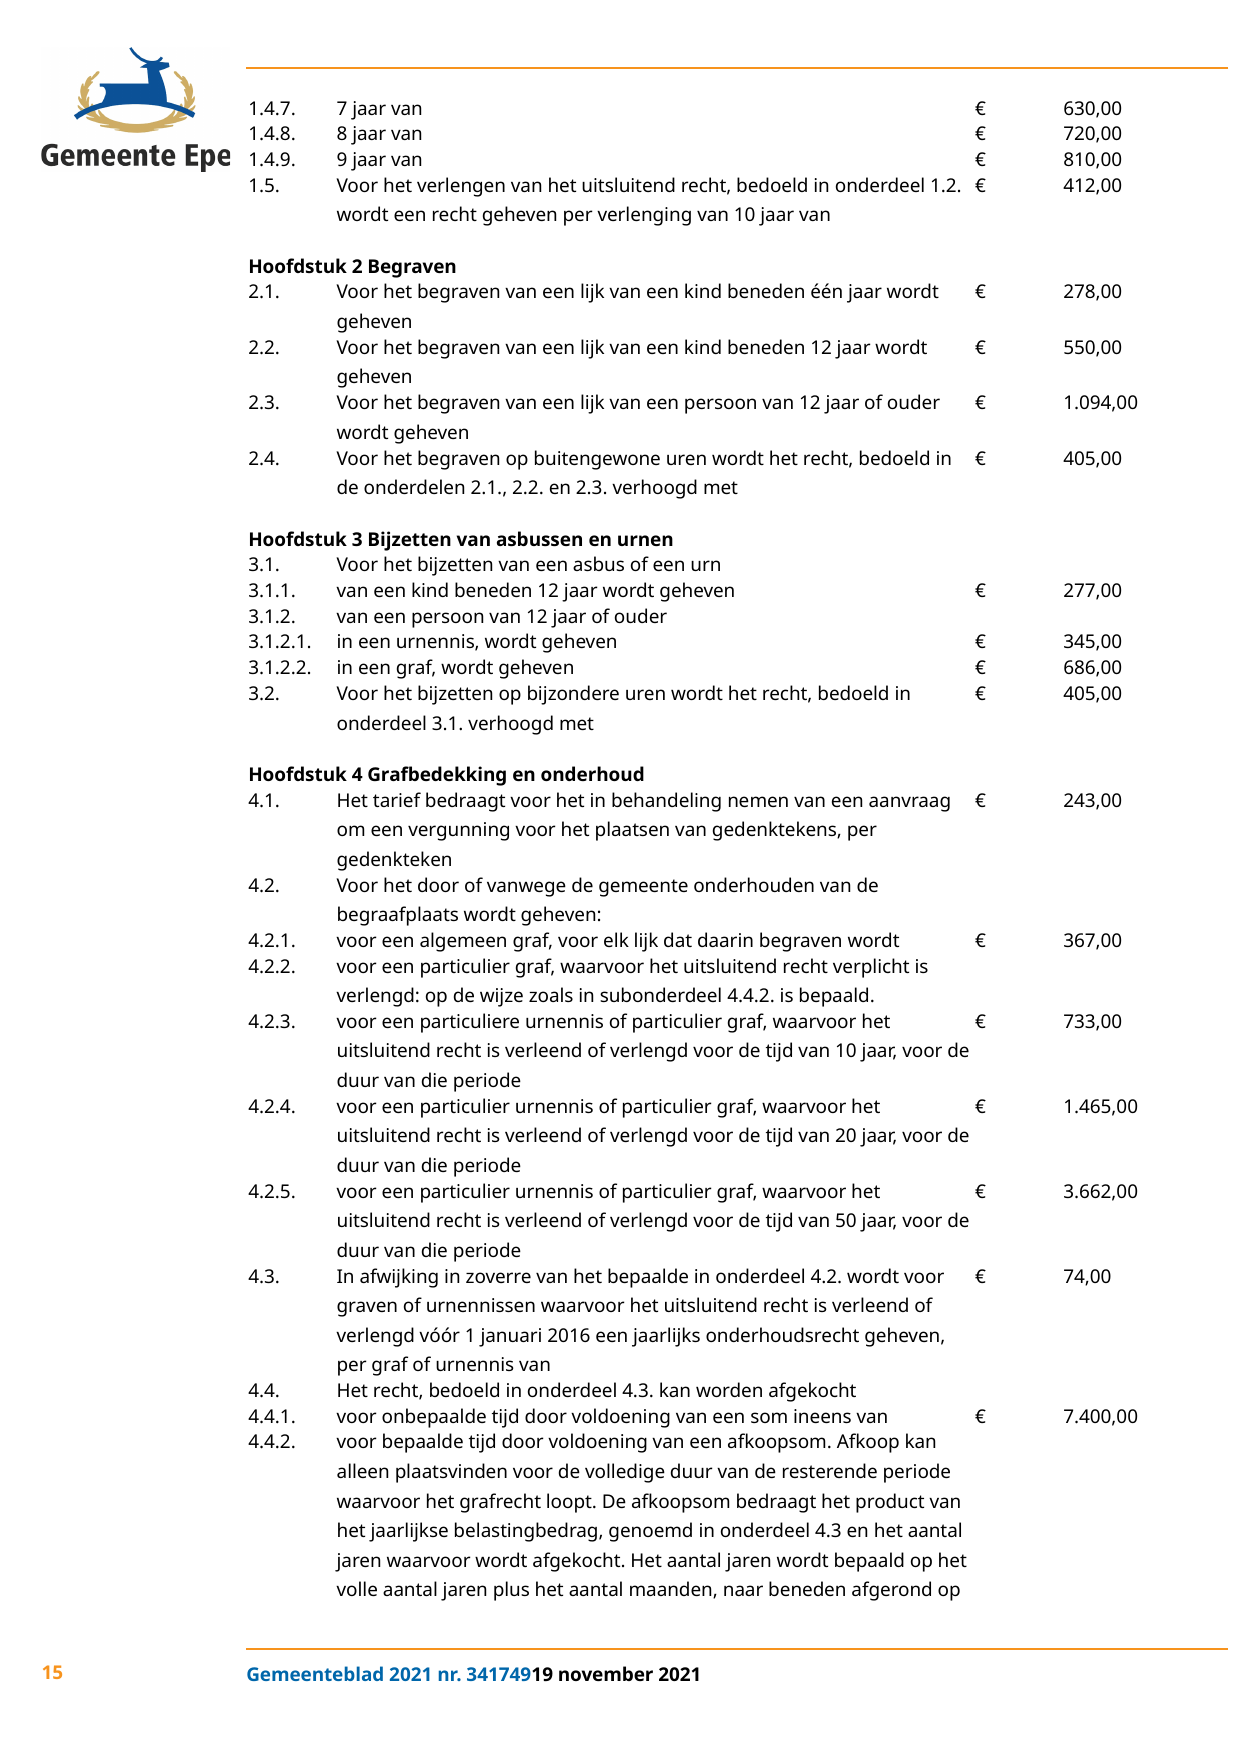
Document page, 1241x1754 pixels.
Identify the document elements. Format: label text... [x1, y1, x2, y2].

table_cell van een kind beneden 12 jaar wordt geheven [336, 577, 975, 603]
table_cell 1.465,00 [1063, 1093, 1152, 1178]
table_cell van een persoon van 12 jaar of ouder [336, 603, 975, 629]
table_cell 7 jaar van [336, 95, 975, 121]
table_cell 4.1. [248, 787, 336, 872]
table_cell 4.2.1. [248, 927, 336, 953]
table_cell Voor het begraven van een lijk van een persoon van 12 jaar of ouder wordt geheven [336, 389, 975, 445]
table_cell € [975, 680, 1063, 735]
table_cell € [975, 787, 1063, 872]
table_cell 412,00 [1063, 172, 1152, 227]
table_cell 1.094,00 [1063, 389, 1152, 445]
table_cell 720,00 [1063, 121, 1152, 146]
table_cell Hoofdstuk 2 Begraven [248, 253, 1152, 279]
table_cell 367,00 [1063, 927, 1152, 953]
table_cell [1063, 551, 1152, 577]
table_cell 2.4. [248, 445, 336, 500]
table_cell 3.1.1. [248, 577, 336, 603]
table_cell 630,00 [1063, 95, 1152, 121]
table_cell voor bepaalde tijd door voldoening van een afkoopsom. Afkoop kan alleen plaatsvinden voor de volledige duur van de resterende periode waarvoor het grafrecht loopt. De afkoopsom bedraagt het product van het jaarlijkse belastingbedrag, genoemd in onderdeel 4.3 en het aantal jaren waarvoor wordt afgekocht. Het aantal jaren wordt bepaald op het volle aantal jaren plus het aantal maanden, naar beneden afgerond op [336, 1429, 975, 1602]
table_cell 4.4.1. [248, 1403, 336, 1429]
table_cell 810,00 [1063, 146, 1152, 172]
table_cell Hoofdstuk 4 Grafbedekking en onderhoud [248, 761, 1152, 787]
table_cell € [975, 1008, 1063, 1093]
table_cell voor een algemeen graf, voor elk lijk dat daarin begraven wordt [336, 927, 975, 953]
table_cell 2.2. [248, 334, 336, 389]
table_cell € [975, 927, 1063, 953]
table_cell [975, 1377, 1063, 1403]
table_cell [975, 1429, 1063, 1602]
table_cell € [975, 95, 1063, 121]
table_cell voor een particulier graf, waarvoor het uitsluitend recht verplicht is verlengd: op de wijze zoals in subonderdeel 4.4.2. is bepaald. [336, 953, 975, 1008]
table_cell € [975, 1403, 1063, 1429]
table_cell [248, 500, 1152, 526]
table_cell 405,00 [1063, 680, 1152, 735]
table_cell [975, 953, 1063, 1008]
table_cell 9 jaar van [336, 146, 975, 172]
table_cell [975, 603, 1063, 629]
table_cell 4.2.4. [248, 1093, 336, 1178]
table_cell voor onbepaalde tijd door voldoening van een som ineens van [336, 1403, 975, 1429]
table_cell 3.1.2.2. [248, 654, 336, 680]
table_cell Het tarief bedraagt voor het in behandeling nemen van een aanvraag om een vergunning voor het plaatsen van gedenktekens, per gedenkteken [336, 787, 975, 872]
table_cell € [975, 577, 1063, 603]
table_cell 1.4.8. [248, 121, 336, 146]
table_cell [1063, 603, 1152, 629]
table_cell voor een particuliere urnennis of particulier graf, waarvoor het uitsluitend recht is verleend of verlengd voor de tijd van 10 jaar, voor de duur van die periode [336, 1008, 975, 1093]
table_cell € [975, 146, 1063, 172]
table_cell € [975, 445, 1063, 500]
table_cell 4.2.3. [248, 1008, 336, 1093]
table_cell 3.1.2. [248, 603, 336, 629]
table_cell Voor het begraven van een lijk van een kind beneden één jaar wordt geheven [336, 279, 975, 334]
table_cell 4.2. [248, 872, 336, 927]
table_cell € [975, 389, 1063, 445]
table_cell 2.3. [248, 389, 336, 445]
table_cell 3.2. [248, 680, 336, 735]
table_cell 243,00 [1063, 787, 1152, 872]
table_cell 4.3. [248, 1263, 336, 1377]
table_cell 2.1. [248, 279, 336, 334]
table_cell [975, 872, 1063, 927]
table_cell Voor het bijzetten van een asbus of een urn [336, 551, 975, 577]
table_cell [975, 551, 1063, 577]
table_cell 3.1. [248, 551, 336, 577]
table_cell 8 jaar van [336, 121, 975, 146]
table_cell voor een particulier urnennis of particulier graf, waarvoor het uitsluitend recht is verleend of verlengd voor de tijd van 20 jaar, voor de duur van die periode [336, 1093, 975, 1178]
table_cell 277,00 [1063, 577, 1152, 603]
table_cell 4.2.2. [248, 953, 336, 1008]
table_cell € [975, 172, 1063, 227]
table_cell [1063, 953, 1152, 1008]
table_cell € [975, 279, 1063, 334]
table_cell 733,00 [1063, 1008, 1152, 1093]
table_cell € [975, 334, 1063, 389]
table_cell 405,00 [1063, 445, 1152, 500]
table_cell 345,00 [1063, 629, 1152, 654]
table_cell in een urnennis, wordt geheven [336, 629, 975, 654]
table_cell in een graf, wordt geheven [336, 654, 975, 680]
table_cell 4.4.2. [248, 1429, 336, 1602]
table_cell Voor het bijzetten op bijzondere uren wordt het recht, bedoeld in onderdeel 3.1. verhoogd met [336, 680, 975, 735]
table_cell € [975, 1178, 1063, 1263]
table_cell 7.400,00 [1063, 1403, 1152, 1429]
table_cell 3.662,00 [1063, 1178, 1152, 1263]
table_cell 1.4.7. [248, 95, 336, 121]
table_cell [1063, 1377, 1152, 1403]
table_cell [1063, 1429, 1152, 1602]
table_cell € [975, 654, 1063, 680]
table_cell Voor het begraven op buitengewone uren wordt het recht, bedoeld in de onderdelen 2.1., 2.2. en 2.3. verhoogd met [336, 445, 975, 500]
table_cell 74,00 [1063, 1263, 1152, 1377]
table_cell In afwijking in zoverre van het bepaalde in onderdeel 4.2. wordt voor graven of urnennissen waarvoor het uitsluitend recht is verleend of verlengd vóór 1 januari 2016 een jaarlijks onderhoudsrecht geheven, per graf of urnennis van [336, 1263, 975, 1377]
table_cell Het recht, bedoeld in onderdeel 4.3. kan worden afgekocht [336, 1377, 975, 1403]
table_cell 1.4.9. [248, 146, 336, 172]
table_cell Voor het begraven van een lijk van een kind beneden 12 jaar wordt geheven [336, 334, 975, 389]
table_cell € [975, 1093, 1063, 1178]
picture [41, 47, 231, 172]
table_cell 550,00 [1063, 334, 1152, 389]
table_cell 686,00 [1063, 654, 1152, 680]
table_cell 4.4. [248, 1377, 336, 1403]
table_cell 278,00 [1063, 279, 1152, 334]
table_cell [248, 227, 1152, 253]
table_cell € [975, 629, 1063, 654]
table_cell voor een particulier urnennis of particulier graf, waarvoor het uitsluitend recht is verleend of verlengd voor de tijd van 50 jaar, voor de duur van die periode [336, 1178, 975, 1263]
table_cell [248, 735, 1152, 761]
table_cell 1.5. [248, 172, 336, 227]
table_cell 3.1.2.1. [248, 629, 336, 654]
table_cell Voor het verlengen van het uitsluitend recht, bedoeld in onderdeel 1.2. wordt een recht geheven per verlenging van 10 jaar van [336, 172, 975, 227]
table_cell € [975, 1263, 1063, 1377]
table_cell 4.2.5. [248, 1178, 336, 1263]
table_cell Hoofdstuk 3 Bijzetten van asbussen en urnen [248, 526, 1152, 551]
table_cell Voor het door of vanwege de gemeente onderhouden van de begraafplaats wordt geheven: [336, 872, 975, 927]
table_cell [1063, 872, 1152, 927]
table_cell € [975, 121, 1063, 146]
